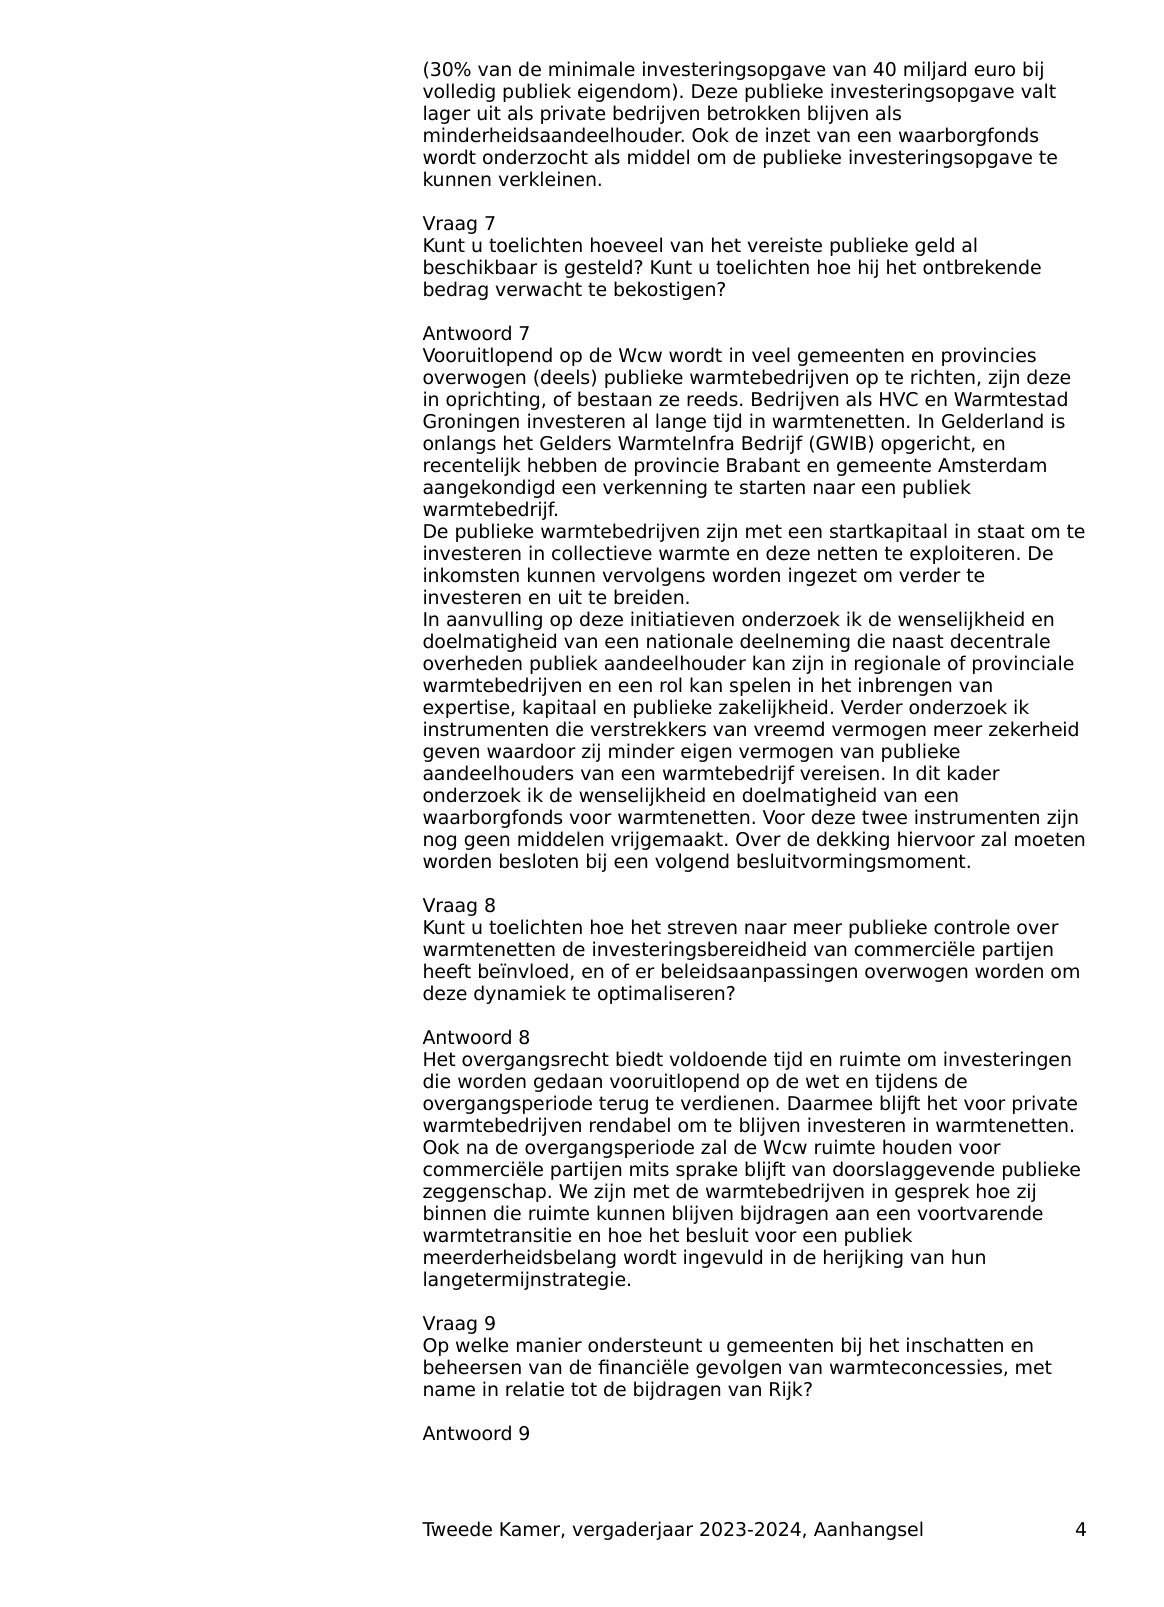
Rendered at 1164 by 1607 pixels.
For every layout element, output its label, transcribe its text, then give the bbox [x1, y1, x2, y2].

text De publieke warmtebedrijven zijn met een startkapitaal in staat om te investeren in collectieve warmte en deze netten te exploiteren. De inkomsten kunnen vervolgens worden ingezet om verder te investeren en uit te breiden. [422, 521, 1087, 609]
text Vraag 8 [422, 895, 1087, 917]
text Antwoord 9 [422, 1423, 1087, 1445]
text Antwoord 7 [422, 323, 1087, 345]
text Kunt u toelichten hoe het streven naar meer publieke controle over warmtenetten de investeringsbereidheid van commerciële partijen heeft beïnvloed, en of er beleidsaanpassingen overwogen worden om deze dynamiek te optimaliseren? [422, 917, 1087, 1005]
text Het overgangsrecht biedt voldoende tijd en ruimte om investeringen die worden gedaan vooruitlopend op de wet en tijdens de overgangsperiode terug te verdienen. Daarmee blijft het voor private warmtebedrijven rendabel om te blijven investeren in warmtenetten. Ook na de overgangsperiode zal de Wcw ruimte houden voor commerciële partijen mits sprake blijft van doorslaggevende publieke zeggenschap. We zijn met de warmtebedrijven in gesprek hoe zij binnen die ruimte kunnen blijven bijdragen aan een voortvarende warmtetransitie en hoe het besluit voor een publiek meerderheidsbelang wordt ingevuld in de herijking van hun langetermijnstrategie. [422, 1049, 1087, 1291]
text Vooruitlopend op de Wcw wordt in veel gemeenten en provincies overwogen (deels) publieke warmtebedrijven op te richten, zijn deze in oprichting, of bestaan ze reeds. Bedrijven als HVC en Warmtestad Groningen investeren al lange tijd in warmtenetten. In Gelderland is onlangs het Gelders WarmteInfra Bedrijf (GWIB) opgericht, en recentelijk hebben de provincie Brabant en gemeente Amsterdam aangekondigd een verkenning te starten naar een publiek warmtebedrijf. [422, 345, 1087, 521]
text Kunt u toelichten hoeveel van het vereiste publieke geld al beschikbaar is gesteld? Kunt u toelichten hoe hij het ontbrekende bedrag verwacht te bekostigen? [422, 235, 1087, 301]
text Vraag 9 [422, 1313, 1087, 1335]
text Op welke manier ondersteunt u gemeenten bij het inschatten en beheersen van de financiële gevolgen van warmteconcessies, met name in relatie tot de bijdragen van Rijk? [422, 1335, 1087, 1401]
text (30% van de minimale investeringsopgave van 40 miljard euro bij volledig publiek eigendom). Deze publieke investeringsopgave valt lager uit als private bedrijven betrokken blijven als minderheidsaandeelhouder. Ook de inzet van een waarborgfonds wordt onderzocht als middel om de publieke investeringsopgave te kunnen verkleinen. [422, 59, 1087, 191]
text Antwoord 8 [422, 1027, 1087, 1049]
text In aanvulling op deze initiatieven onderzoek ik de wenselijkheid en doelmatigheid van een nationale deelneming die naast decentrale overheden publiek aandeelhouder kan zijn in regionale of provinciale warmtebedrijven en een rol kan spelen in het inbrengen van expertise, kapitaal en publieke zakelijkheid. Verder onderzoek ik instrumenten die verstrekkers van vreemd vermogen meer zekerheid geven waardoor zij minder eigen vermogen van publieke aandeelhouders van een warmtebedrijf vereisen. In dit kader onderzoek ik de wenselijkheid en doelmatigheid van een waarborgfonds voor warmtenetten. Voor deze twee instrumenten zijn nog geen middelen vrijgemaakt. Over de dekking hiervoor zal moeten worden besloten bij een volgend besluitvormingsmoment. [422, 609, 1087, 873]
text Vraag 7 [422, 213, 1087, 235]
